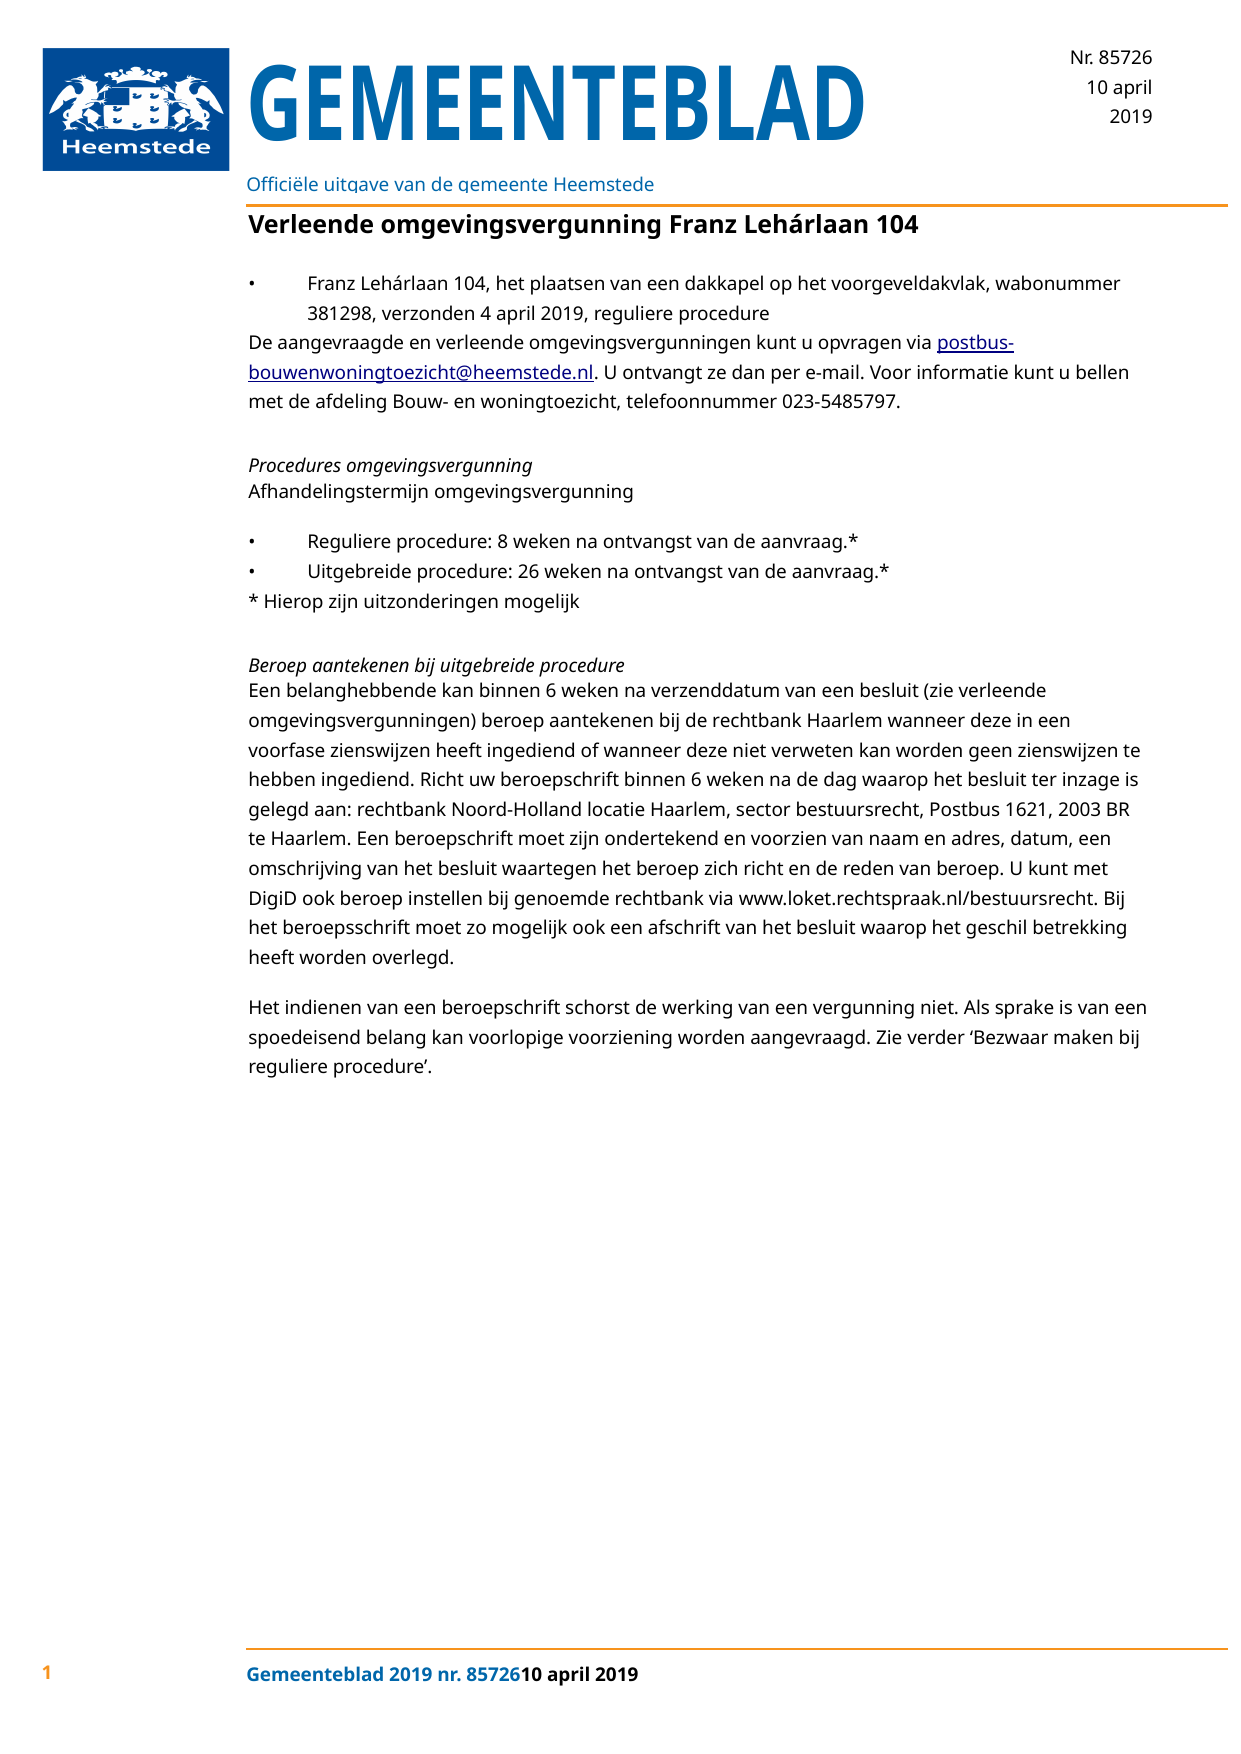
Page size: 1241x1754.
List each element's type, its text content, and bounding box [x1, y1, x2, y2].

text Het indienen van een beroepschrift schorst de werking van een vergunning niet. Als sprake is van een spoedeisend belang kan voorlopige voorziening worden aangevraagd. Zie verder ‘Bezwaar maken bij reguliere procedure’. [248, 994, 1152, 1079]
text * Hierop zijn uitzonderingen mogelijk [248, 588, 1152, 614]
picture [41, 47, 231, 172]
text Afhandelingstermijn omgevingsvergunning [248, 478, 1152, 504]
list Reguliere procedure: 8 weken na ontvangst van de aanvraag.* [248, 529, 1152, 554]
text Procedures omgevingsvergunning [248, 453, 1152, 478]
text De aangevraagde en verleende omgevingsvergunningen kunt u opvragen via postbus-bouwenwoningtoezicht@heemstede.nl. U ontvangt ze dan per e-mail. Voor informatie kunt u bellen met de afdeling Bouw- en woningtoezicht, telefoonnummer 023-5485797. [248, 329, 1152, 414]
text Verleende omgevingsvergunning Franz Lehárlaan 104 [248, 207, 1152, 241]
list Franz Lehárlaan 104, het plaatsen van een dakkapel op het voorgeveldakvlak, wabonummer 381298, verzonden 4 april 2019, reguliere procedure [248, 270, 1152, 326]
text Beroep aantekenen bij uitgebreide procedure [248, 652, 1152, 678]
text Een belanghebbende kan binnen 6 weken na verzenddatum van een besluit (zie verleende omgevingsvergunningen) beroep aantekenen bij de rechtbank Haarlem wanneer deze in een voorfase zienswijzen heeft ingediend of wanneer deze niet verweten kan worden geen zienswijzen te hebben ingediend. Richt uw beroepschrift binnen 6 weken na de dag waarop het besluit ter inzage is gelegd aan: rechtbank Noord-Holland locatie Haarlem, sector bestuursrecht, Postbus 1621, 2003 BR te Haarlem. Een beroepschrift moet zijn ondertekend en voorzien van naam en adres, datum, een omschrijving van het besluit waartegen het beroep zich richt en de reden van beroep. U kunt met DigiD ook beroep instellen bij genoemde rechtbank via www.loket.rechtspraak.nl/bestuursrecht. Bij het beroepsschrift moet zo mogelijk ook een afschrift van het besluit waarop het geschil betrekking heeft worden overlegd. [248, 678, 1152, 969]
list Uitgebreide procedure: 26 weken na ontvangst van de aanvraag.* [248, 558, 1152, 584]
